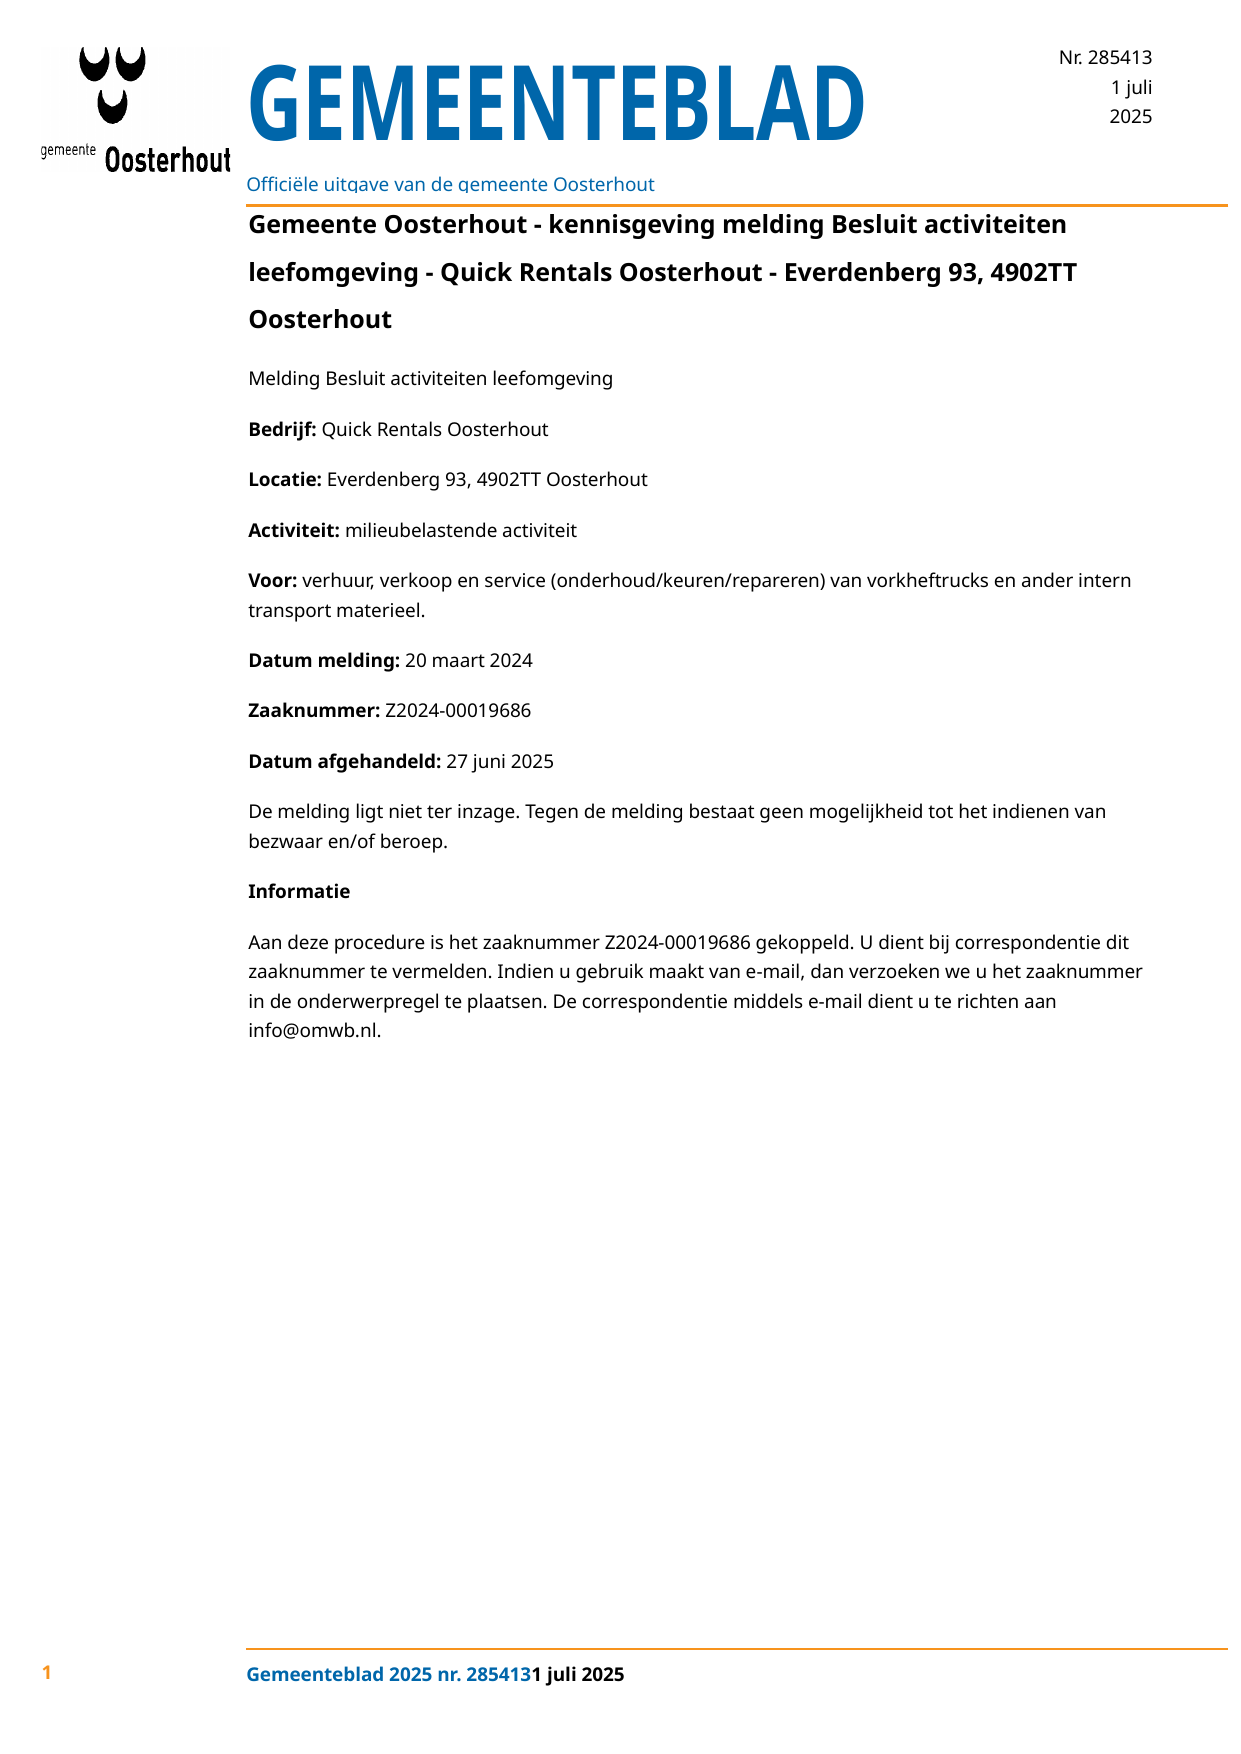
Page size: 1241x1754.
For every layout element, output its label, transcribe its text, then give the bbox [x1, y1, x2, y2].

text Melding Besluit activiteiten leefomgeving [248, 366, 1152, 391]
text Aan deze procedure is het zaaknummer Z2024-00019686 gekoppeld. U dient bij correspondentie dit zaaknummer te vermelden. Indien u gebruik maakt van e-mail, dan verzoeken we u het zaaknummer in de onderwerpregel te plaatsen. De correspondentie middels e-mail dient u te richten aan info@omwb.nl. [248, 929, 1152, 1043]
picture [41, 47, 231, 172]
text Zaaknummer: Z2024-00019686 [248, 698, 1152, 723]
text Datum melding: 20 maart 2024 [248, 647, 1152, 673]
text Voor: verhuur, verkoop en service (onderhoud/keuren/repareren) van vorkheftrucks en ander intern transport materieel. [248, 567, 1152, 622]
text Activiteit: milieubelastende activiteit [248, 517, 1152, 542]
text Datum afgehandeld: 27 juni 2025 [248, 748, 1152, 774]
text De melding ligt niet ter inzage. Tegen de melding bestaat geen mogelijkheid tot het indienen van bezwaar en/of beroep. [248, 798, 1152, 854]
text Bedrijf: Quick Rentals Oosterhout [248, 416, 1152, 442]
text Locatie: Everdenberg 93, 4902TT Oosterhout [248, 466, 1152, 492]
text Gemeente Oosterhout - kennisgeving melding Besluit activiteiten leefomgeving - Quick Rentals Oosterhout - Everdenberg 93, 4902TT Oosterhout [248, 207, 1152, 336]
text Informatie [248, 878, 1152, 904]
